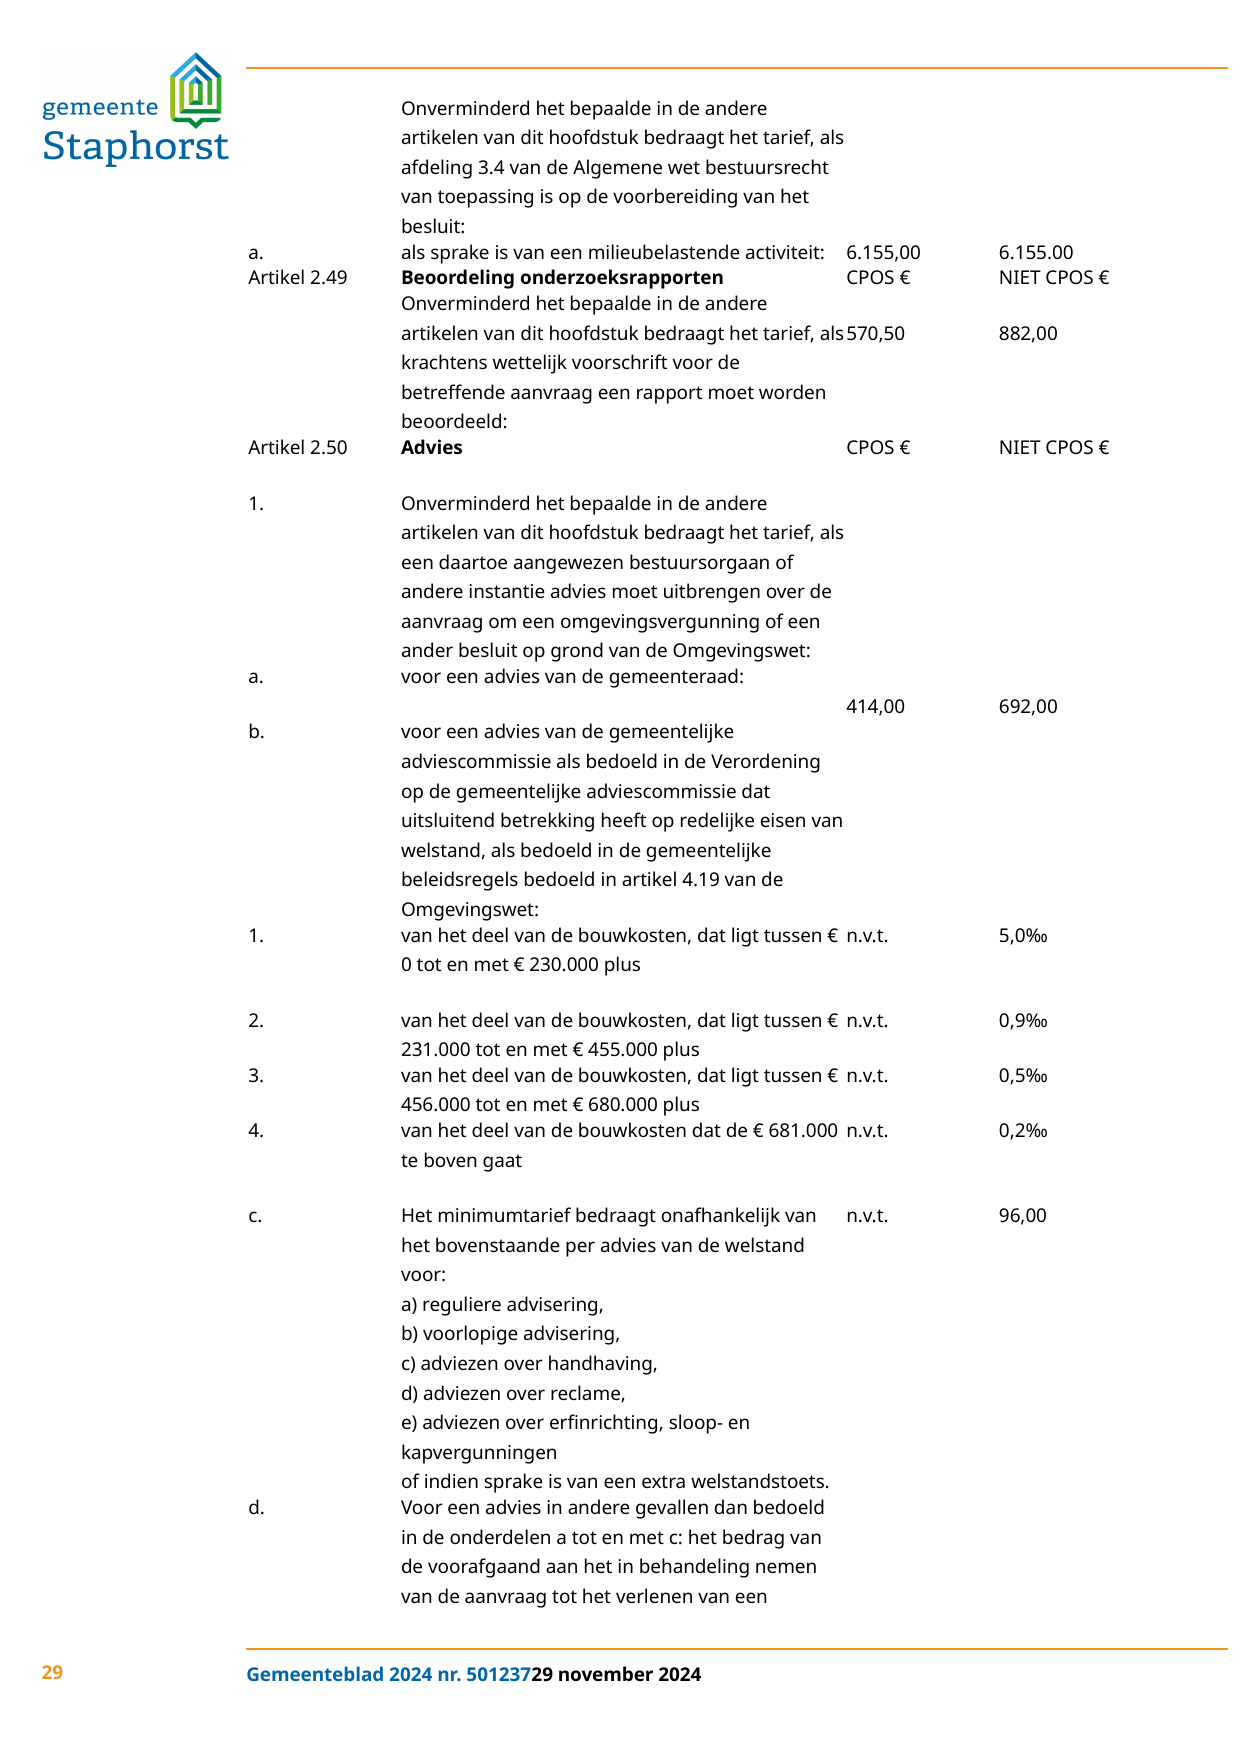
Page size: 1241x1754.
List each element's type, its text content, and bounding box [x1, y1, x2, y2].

table_cell [999, 490, 1152, 663]
table_cell [999, 1494, 1152, 1609]
table_cell [846, 490, 999, 663]
table_cell van het deel van de bouwkosten, dat ligt tussen € 456.000 tot en met € 680.000 plus [401, 1062, 846, 1117]
table_cell n.v.t. [846, 1062, 999, 1117]
table_cell 0,9‰ [999, 1007, 1152, 1062]
table_cell 5,0‰ [999, 922, 1152, 1007]
table_cell n.v.t. [846, 1202, 999, 1494]
table_cell van het deel van de bouwkosten, dat ligt tussen € 0 tot en met € 230.000 plus [401, 922, 846, 1007]
table_cell CPOS € [846, 265, 999, 290]
table_cell 96,00 [999, 1202, 1152, 1494]
table_cell Advies [401, 434, 846, 490]
table_cell NIET CPOS € [999, 434, 1152, 490]
table_cell Onverminderd het bepaalde in de andere artikelen van dit hoofdstuk bedraagt het tarief, als een daartoe aangewezen bestuursorgaan of andere instantie advies moet uitbrengen over de aanvraag om een omgevingsvergunning of een ander besluit op grond van de Omgevingswet: [401, 490, 846, 663]
table_cell voor een advies van de gemeentelijke adviescommissie als bedoeld in de Verordening op de gemeentelijke adviescommissie dat uitsluitend betrekking heeft op redelijke eisen van welstand, als bedoeld in de gemeentelijke beleidsregels bedoeld in artikel 4.19 van de Omgevingswet: [401, 719, 846, 922]
table_cell van het deel van de bouwkosten dat de € 681.000 te boven gaat [401, 1118, 846, 1202]
table_cell a. [248, 663, 401, 719]
table_cell [248, 95, 401, 239]
table_cell 414,00 [846, 663, 999, 719]
table_cell n.v.t. [846, 1118, 999, 1202]
table_cell Artikel 2.50 [248, 434, 401, 490]
table_cell voor een advies van de gemeenteraad: [401, 663, 846, 719]
table_cell [846, 719, 999, 922]
table_cell NIET CPOS € [999, 265, 1152, 290]
table_cell a. [248, 239, 401, 264]
table_cell [846, 95, 999, 239]
table_cell Onverminderd het bepaalde in de andere artikelen van dit hoofdstuk bedraagt het tarief, als krachtens wettelijk voorschrift voor de betreffende aanvraag een rapport moet worden beoordeeld: [401, 290, 846, 434]
table_cell Artikel 2.49 [248, 265, 401, 290]
table_cell Voor een advies in andere gevallen dan bedoeld in de onderdelen a tot en met c: het bedrag van de voorafgaand aan het in behandeling nemen van de aanvraag tot het verlenen van een [401, 1494, 846, 1609]
table_cell 6.155,00 [846, 239, 999, 264]
table_cell [999, 95, 1152, 239]
table_cell n.v.t. [846, 1007, 999, 1062]
table_cell b. [248, 719, 401, 922]
table_cell 1. [248, 490, 401, 663]
table_cell van het deel van de bouwkosten, dat ligt tussen € 231.000 tot en met € 455.000 plus [401, 1007, 846, 1062]
table_cell CPOS € [846, 434, 999, 490]
table_cell 0,2‰ [999, 1118, 1152, 1202]
table_cell [248, 290, 401, 434]
table_cell [846, 1494, 999, 1609]
table_cell [999, 719, 1152, 922]
table_cell Onverminderd het bepaalde in de andere artikelen van dit hoofdstuk bedraagt het tarief, als afdeling 3.4 van de Algemene wet bestuursrecht van toepassing is op de voorbereiding van het besluit: [401, 95, 846, 239]
table_cell 692,00 [999, 663, 1152, 719]
table_cell c. [248, 1202, 401, 1494]
table_cell d. [248, 1494, 401, 1609]
table_cell Beoordeling onderzoeksrapporten [401, 265, 846, 290]
table_cell 4. [248, 1118, 401, 1202]
table_cell 3. [248, 1062, 401, 1117]
table_cell 0,5‰ [999, 1062, 1152, 1117]
table_cell 1. [248, 922, 401, 1007]
table_cell Het minimumtarief bedraagt onafhankelijk van het bovenstaande per advies van de welstand voor: a) reguliere advisering, b) voorlopige advisering, c) adviezen over handhaving, d) adviezen over reclame, e) adviezen over erfinrichting, sloop- en kapvergunningen of indien sprake is van een extra welstandstoets. [401, 1202, 846, 1494]
table_cell n.v.t. [846, 922, 999, 1007]
table_cell 2. [248, 1007, 401, 1062]
table_cell 570,50 [846, 290, 999, 434]
table_cell 882,00 [999, 290, 1152, 434]
picture [41, 47, 231, 172]
table_cell als sprake is van een milieubelastende activiteit: [401, 239, 846, 264]
table_cell 6.155.00 [999, 239, 1152, 264]
